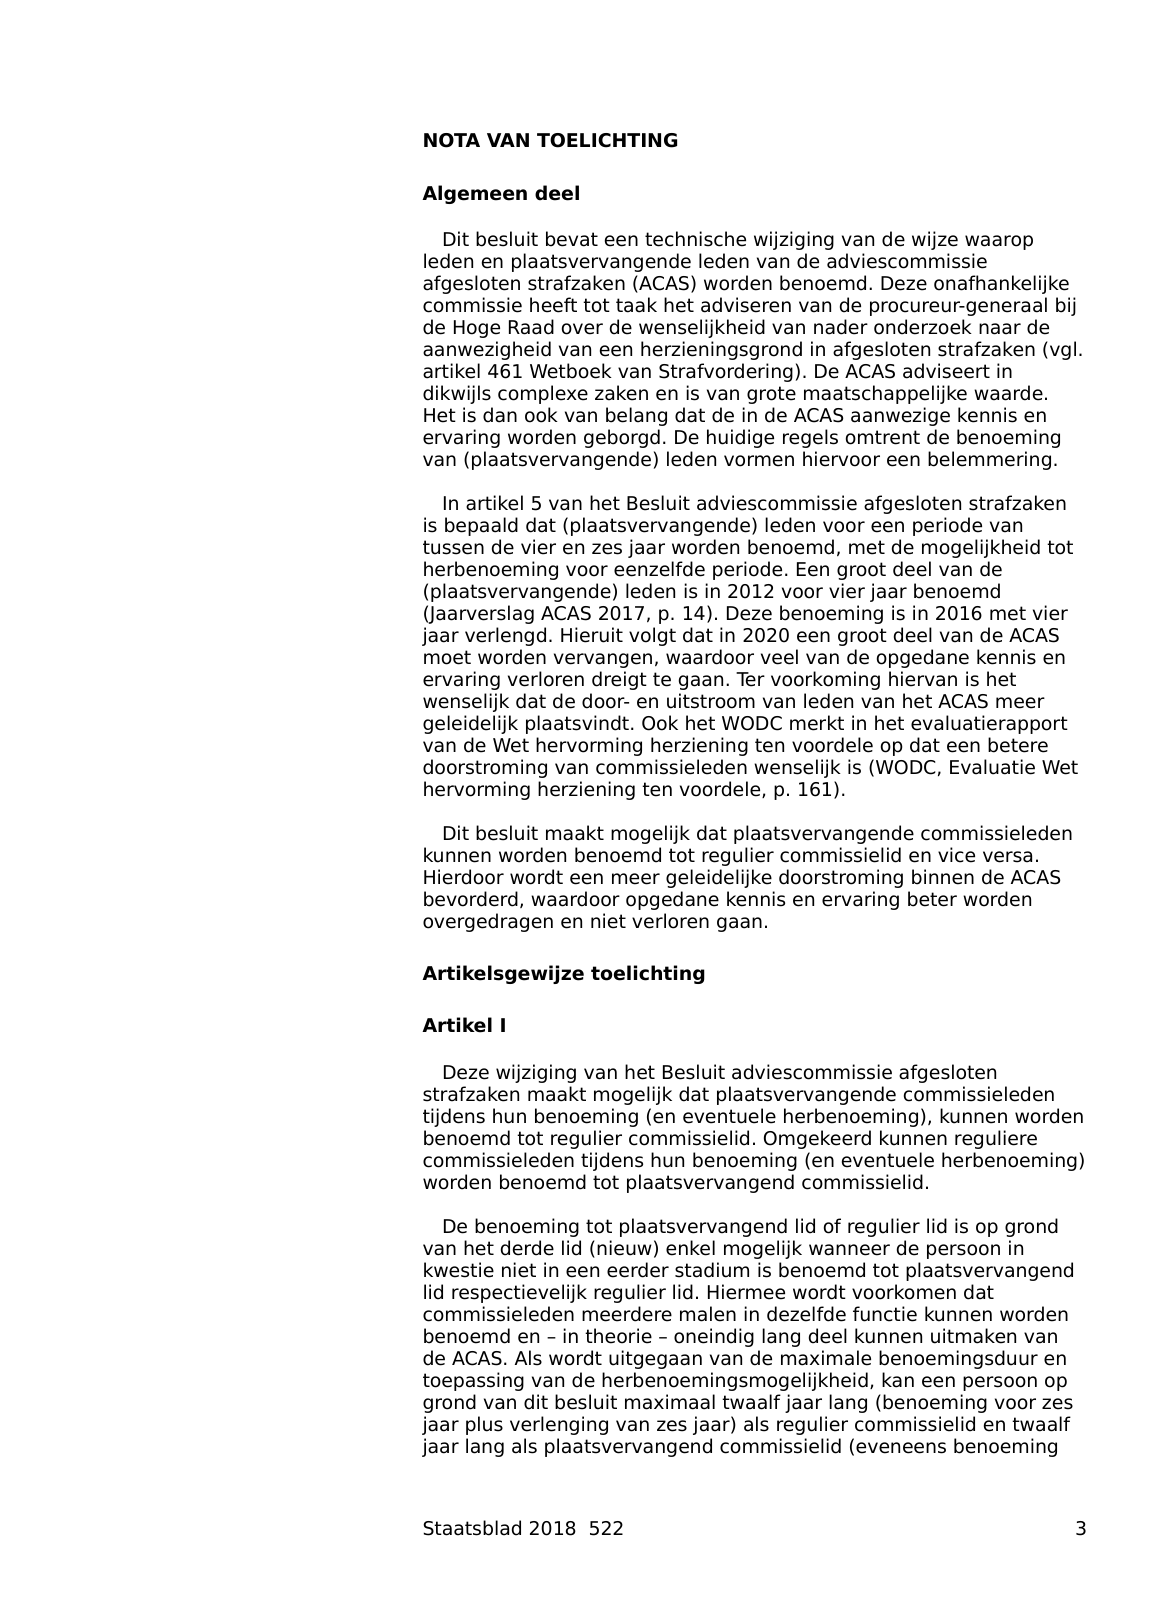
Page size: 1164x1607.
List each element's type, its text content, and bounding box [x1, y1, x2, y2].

text Dit besluit bevat een technische wijziging van de wijze waarop leden en plaatsvervangende leden van de adviescommissie afgesloten strafzaken (ACAS) worden benoemd. Deze onafhankelijke commissie heeft tot taak het adviseren van de procureur-generaal bij de Hoge Raad over de wenselijkheid van nader onderzoek naar de aanwezigheid van een herzieningsgrond in afgesloten strafzaken (vgl. artikel 461 Wetboek van Strafvordering). De ACAS adviseert in dikwijls complexe zaken en is van grote maatschappelijke waarde. Het is dan ook van belang dat de in de ACAS aanwezige kennis en ervaring worden geborgd. De huidige regels omtrent de benoeming van (plaatsvervangende) leden vormen hiervoor een belemmering. [422, 229, 1087, 471]
text Deze wijziging van het Besluit adviescommissie afgesloten strafzaken maakt mogelijk dat plaatsvervangende commissieleden tijdens hun benoeming (en eventuele herbenoeming), kunnen worden benoemd tot regulier commissielid. Omgekeerd kunnen reguliere commissieleden tijdens hun benoeming (en eventuele herbenoeming) worden benoemd tot plaatsvervangend commissielid. [422, 1062, 1087, 1194]
text De benoeming tot plaatsvervangend lid of regulier lid is op grond van het derde lid (nieuw) enkel mogelijk wanneer de persoon in kwestie niet in een eerder stadium is benoemd tot plaatsvervangend lid respectievelijk regulier lid. Hiermee wordt voorkomen dat commissieleden meerdere malen in dezelfde functie kunnen worden benoemd en – in theorie – oneindig lang deel kunnen uitmaken van de ACAS. Als wordt uitgegaan van de maximale benoemingsduur en toepassing van de herbenoemingsmogelijkheid, kan een persoon op grond van dit besluit maximaal twaalf jaar lang (benoeming voor zes jaar plus verlenging van zes jaar) als regulier commissielid en twaalf jaar lang als plaatsvervangend commissielid (eveneens benoeming [422, 1216, 1087, 1458]
subtitle NOTA VAN TOELICHTING [422, 130, 1087, 152]
text In artikel 5 van het Besluit adviescommissie afgesloten strafzaken is bepaald dat (plaatsvervangende) leden voor een periode van tussen de vier en zes jaar worden benoemd, met de mogelijkheid tot herbenoeming voor eenzelfde periode. Een groot deel van de (plaatsvervangende) leden is in 2012 voor vier jaar benoemd (Jaarverslag ACAS 2017, p. 14). Deze benoeming is in 2016 met vier jaar verlengd. Hieruit volgt dat in 2020 een groot deel van de ACAS moet worden vervangen, waardoor veel van de opgedane kennis en ervaring verloren dreigt te gaan. Ter voorkoming hiervan is het wenselijk dat de door- en uitstroom van leden van het ACAS meer geleidelijk plaatsvindt. Ook het WODC merkt in het evaluatierapport van de Wet hervorming herziening ten voordele op dat een betere doorstroming van commissieleden wenselijk is (WODC, Evaluatie Wet hervorming herziening ten voordele, p. 161). [422, 493, 1087, 801]
subtitle Algemeen deel [422, 182, 1087, 204]
subtitle Artikel I [422, 1015, 1087, 1037]
text Dit besluit maakt mogelijk dat plaatsvervangende commissieleden kunnen worden benoemd tot regulier commissielid en vice versa. Hierdoor wordt een meer geleidelijke doorstroming binnen de ACAS bevorderd, waardoor opgedane kennis en ervaring beter worden overgedragen en niet verloren gaan. [422, 823, 1087, 933]
subtitle Artikelsgewijze toelichting [422, 963, 1087, 985]
